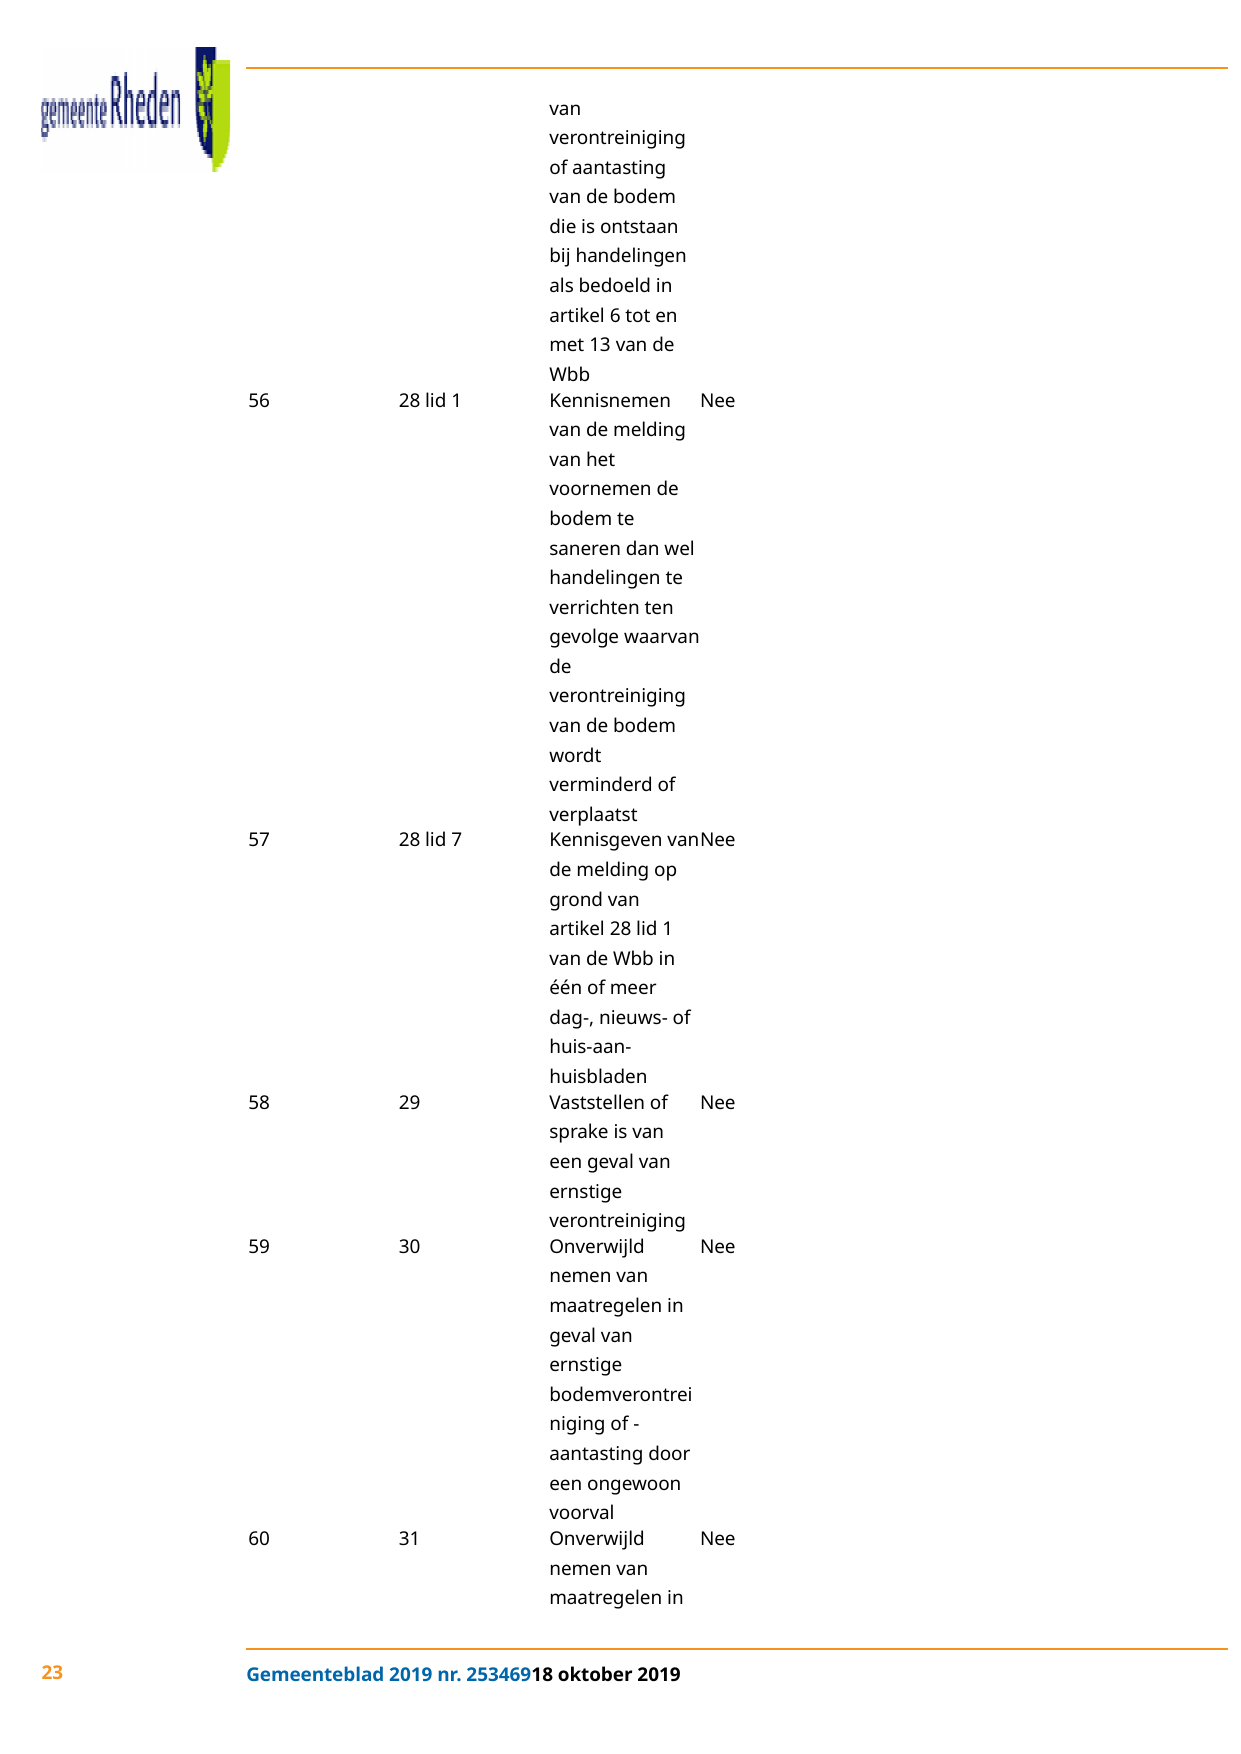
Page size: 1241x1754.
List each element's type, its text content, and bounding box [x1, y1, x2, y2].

table_cell [850, 1525, 1001, 1610]
table_cell [1001, 1525, 1152, 1610]
table_cell Onverwijld nemen van maatregelen in geval van ernstige bodemverontreiniging of -aantasting door een ongewoon voorval [549, 1233, 700, 1525]
table_cell 59 [248, 1233, 398, 1525]
table_cell [1001, 1233, 1152, 1525]
table_cell [850, 95, 1001, 387]
table_cell 58 [248, 1089, 398, 1233]
table_cell Nee [700, 1525, 850, 1610]
table_cell Kennisnemen van de melding van het voornemen de bodem te saneren dan wel handelingen te verrichten ten gevolge waarvan de verontreiniging van de bodem wordt verminderd of verplaatst [549, 387, 700, 827]
table_cell [850, 387, 1001, 827]
table_cell [1001, 387, 1152, 827]
table_cell Kennisgeven van de melding op grond van artikel 28 lid 1 van de Wbb in één of meer dag-, nieuws- of huis-aan-huisbladen [549, 827, 700, 1089]
picture [41, 47, 231, 172]
table_cell [1001, 95, 1152, 387]
table_cell [850, 1089, 1001, 1233]
table_cell Nee [700, 1089, 850, 1233]
table_cell Onverwijld nemen van maatregelen in [549, 1525, 700, 1610]
table_cell 28 lid 7 [399, 827, 549, 1089]
table_cell [1001, 1089, 1152, 1233]
table_cell van verontreiniging of aantasting van de bodem die is ontstaan bij handelingen als bedoeld in artikel 6 tot en met 13 van de Wbb [549, 95, 700, 387]
table_cell Nee [700, 827, 850, 1089]
table_cell [1001, 827, 1152, 1089]
table_cell [399, 95, 549, 387]
table_cell 57 [248, 827, 398, 1089]
table_cell 28 lid 1 [399, 387, 549, 827]
table_cell [850, 1233, 1001, 1525]
table_cell Nee [700, 387, 850, 827]
table_cell 30 [399, 1233, 549, 1525]
table_cell [700, 95, 850, 387]
table_cell 29 [399, 1089, 549, 1233]
table_cell [850, 827, 1001, 1089]
table_cell [248, 95, 398, 387]
table_cell 60 [248, 1525, 398, 1610]
table_cell Vaststellen of sprake is van een geval van ernstige verontreiniging [549, 1089, 700, 1233]
table_cell Nee [700, 1233, 850, 1525]
table_cell 56 [248, 387, 398, 827]
table_cell 31 [399, 1525, 549, 1610]
